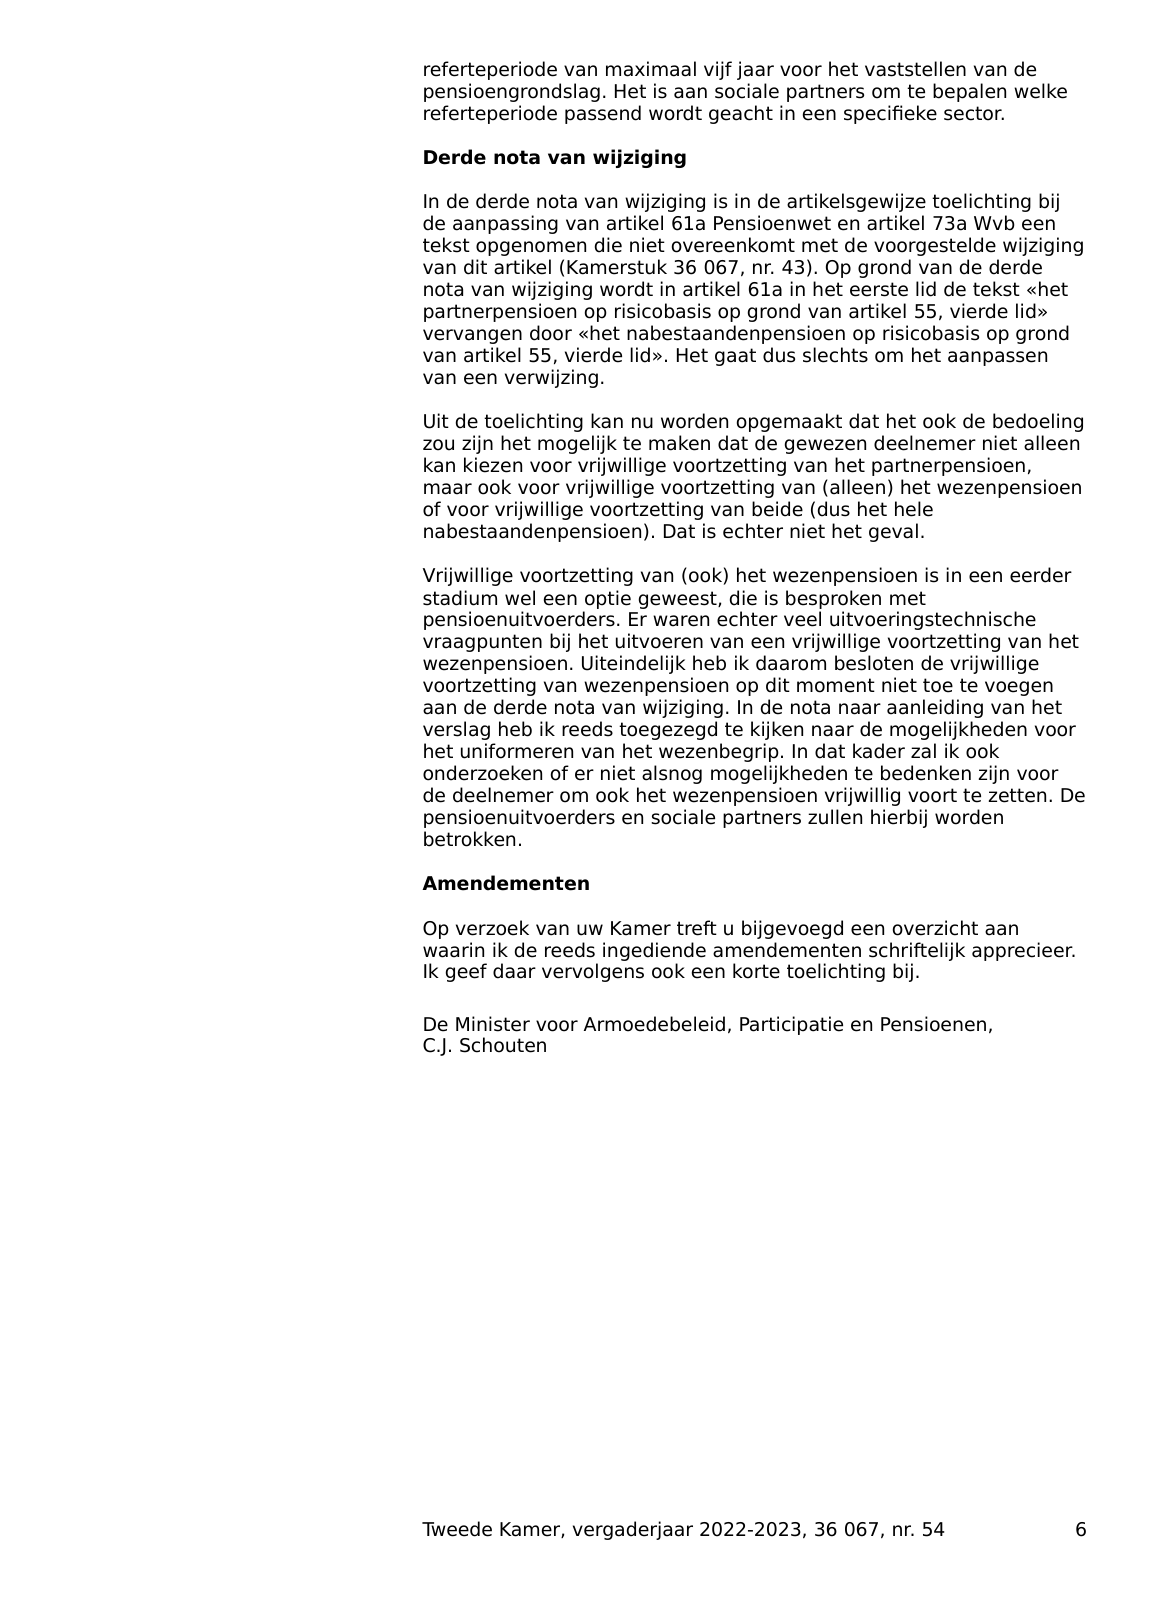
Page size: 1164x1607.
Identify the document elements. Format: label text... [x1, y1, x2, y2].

text De Minister voor Armoedebeleid, Participatie en Pensioenen, C.J. Schouten [422, 1013, 1087, 1057]
text Uit de toelichting kan nu worden opgemaakt dat het ook de bedoeling zou zijn het mogelijk te maken dat de gewezen deelnemer niet alleen kan kiezen voor vrijwillige voortzetting van het partnerpensioen, maar ook voor vrijwillige voortzetting van (alleen) het wezenpensioen of voor vrijwillige voortzetting van beide (dus het hele nabestaandenpensioen). Dat is echter niet het geval. [422, 411, 1087, 543]
text referteperiode van maximaal vijf jaar voor het vaststellen van de pensioengrondslag. Het is aan sociale partners om te bepalen welke referteperiode passend wordt geacht in een specifieke sector. [422, 59, 1087, 125]
text In de derde nota van wijziging is in de artikelsgewijze toelichting bij de aanpassing van artikel 61a Pensioenwet en artikel 73a Wvb een tekst opgenomen die niet overeenkomt met de voorgestelde wijziging van dit artikel (Kamerstuk 36 067, nr. 43). Op grond van de derde nota van wijziging wordt in artikel 61a in het eerste lid de tekst «het partnerpensioen op risicobasis op grond van artikel 55, vierde lid» vervangen door «het nabestaandenpensioen op risicobasis op grond van artikel 55, vierde lid». Het gaat dus slechts om het aanpassen van een verwijzing. [422, 191, 1087, 389]
subtitle Derde nota van wijziging [422, 147, 1087, 169]
text Vrijwillige voortzetting van (ook) het wezenpensioen is in een eerder stadium wel een optie geweest, die is besproken met pensioenuitvoerders. Er waren echter veel uitvoeringstechnische vraagpunten bij het uitvoeren van een vrijwillige voortzetting van het wezenpensioen. Uiteindelijk heb ik daarom besloten de vrijwillige voortzetting van wezenpensioen op dit moment niet toe te voegen aan de derde nota van wijziging. In de nota naar aanleiding van het verslag heb ik reeds toegezegd te kijken naar de mogelijkheden voor het uniformeren van het wezenbegrip. In dat kader zal ik ook onderzoeken of er niet alsnog mogelijkheden te bedenken zijn voor de deelnemer om ook het wezenpensioen vrijwillig voort te zetten. De pensioenuitvoerders en sociale partners zullen hierbij worden betrokken. [422, 565, 1087, 851]
subtitle Amendementen [422, 873, 1087, 895]
text Op verzoek van uw Kamer treft u bijgevoegd een overzicht aan waarin ik de reeds ingediende amendementen schriftelijk apprecieer. Ik geef daar vervolgens ook een korte toelichting bij. [422, 917, 1087, 983]
